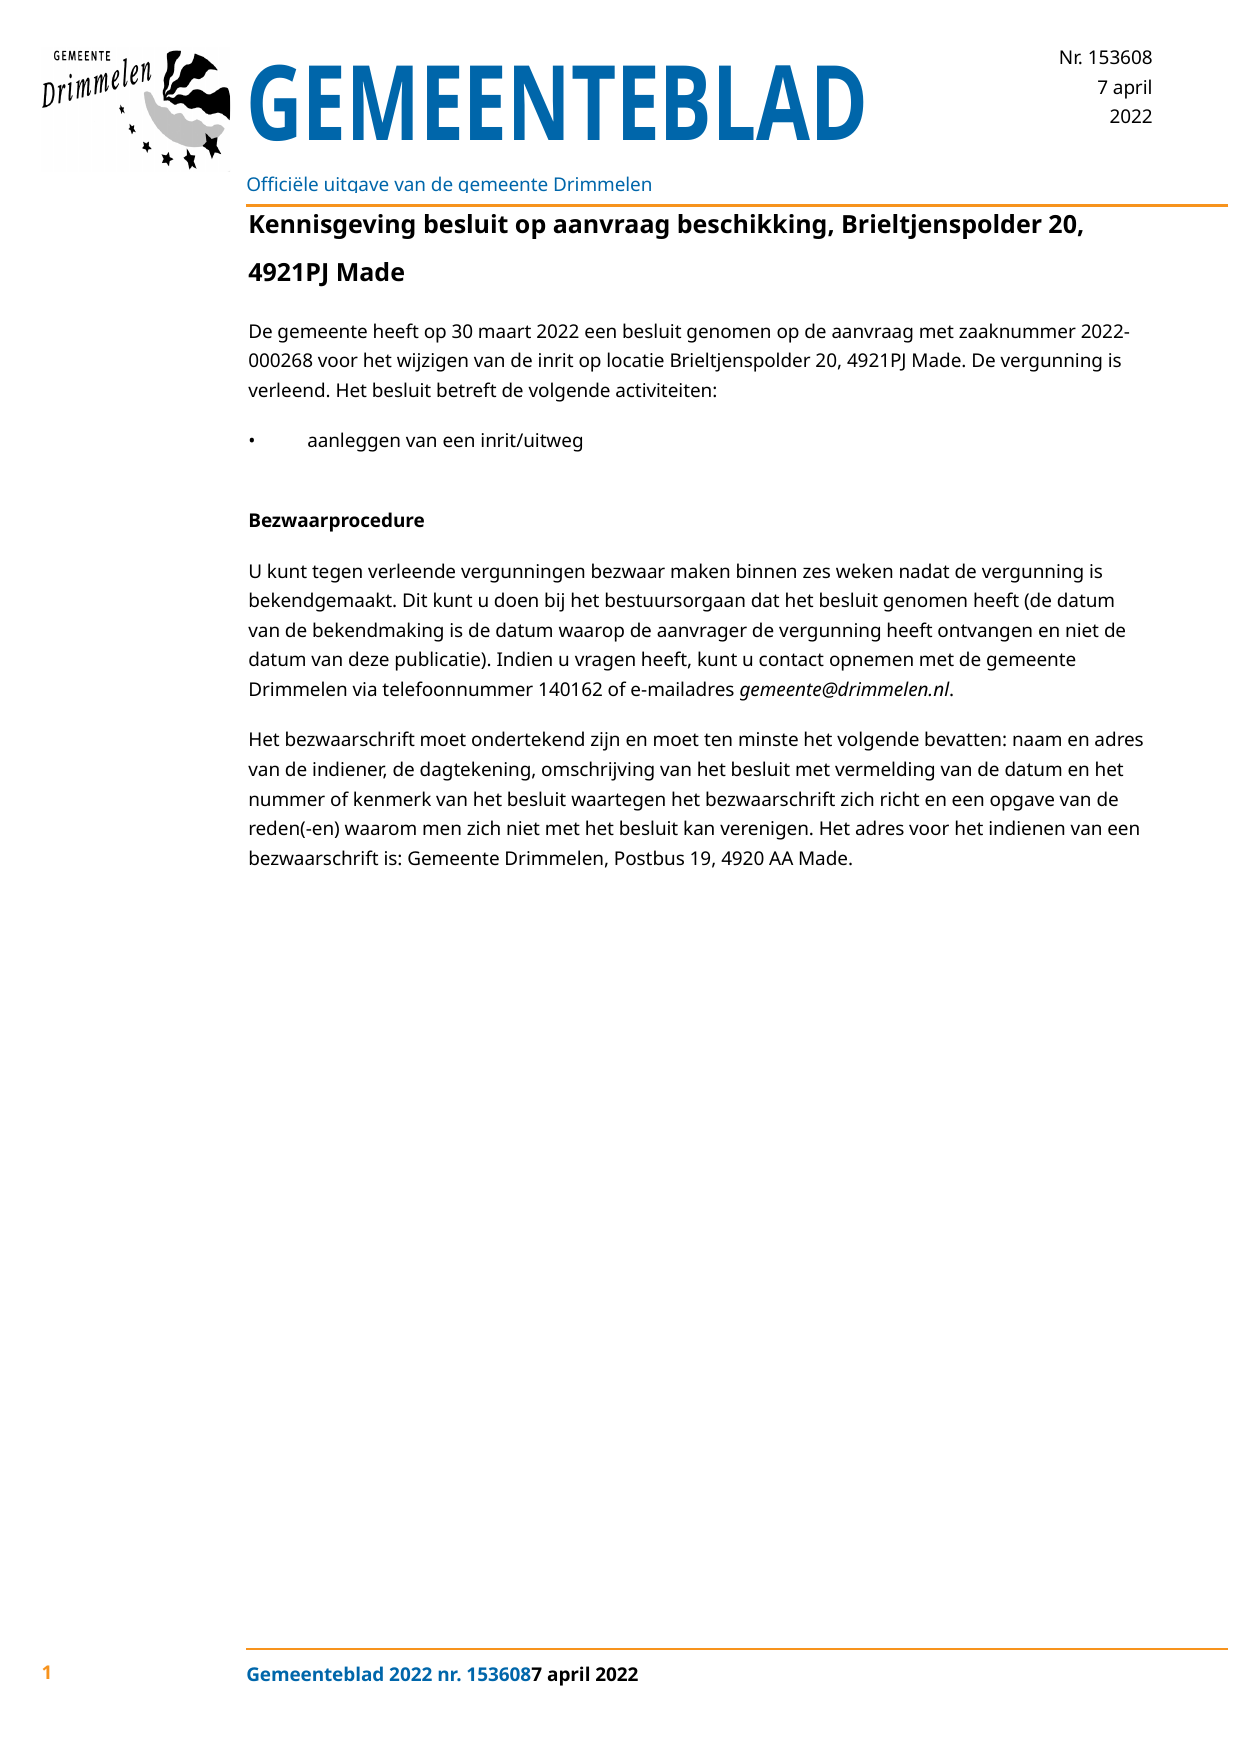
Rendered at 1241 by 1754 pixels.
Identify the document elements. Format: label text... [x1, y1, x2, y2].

text Het bezwaarschrift moet ondertekend zijn en moet ten minste het volgende bevatten: naam en adres van de indiener, de dagtekening, omschrijving van het besluit met vermelding van de datum en het nummer of kenmerk van het besluit waartegen het bezwaarschrift zich richt en een opgave van de reden(-en) waarom men zich niet met het besluit kan verenigen. Het adres voor het indienen van een bezwaarschrift is: Gemeente Drimmelen, Postbus 19, 4920 AA Made. [248, 727, 1152, 871]
text Bezwaarprocedure [248, 507, 1152, 533]
list aanleggen van een inrit/uitweg [248, 427, 1152, 453]
text U kunt tegen verleende vergunningen bezwaar maken binnen zes weken nadat de vergunning is bekendgemaakt. Dit kunt u doen bij het bestuursorgaan dat het besluit genomen heeft (de datum van de bekendmaking is de datum waarop de aanvrager de vergunning heeft ontvangen en niet de datum van deze publicatie). Indien u vragen heeft, kunt u contact opnemen met de gemeente Drimmelen via telefoonnummer 140162 of e-mailadres gemeente@drimmelen.nl. [248, 558, 1152, 702]
picture [41, 47, 231, 172]
text Kennisgeving besluit op aanvraag beschikking, Brieltjenspolder 20, 4921PJ Made [248, 207, 1152, 288]
text De gemeente heeft op 30 maart 2022 een besluit genomen op de aanvraag met zaaknummer 2022-000268 voor het wijzigen van de inrit op locatie Brieltjenspolder 20, 4921PJ Made. De vergunning is verleend. Het besluit betreft de volgende activiteiten: [248, 318, 1152, 403]
